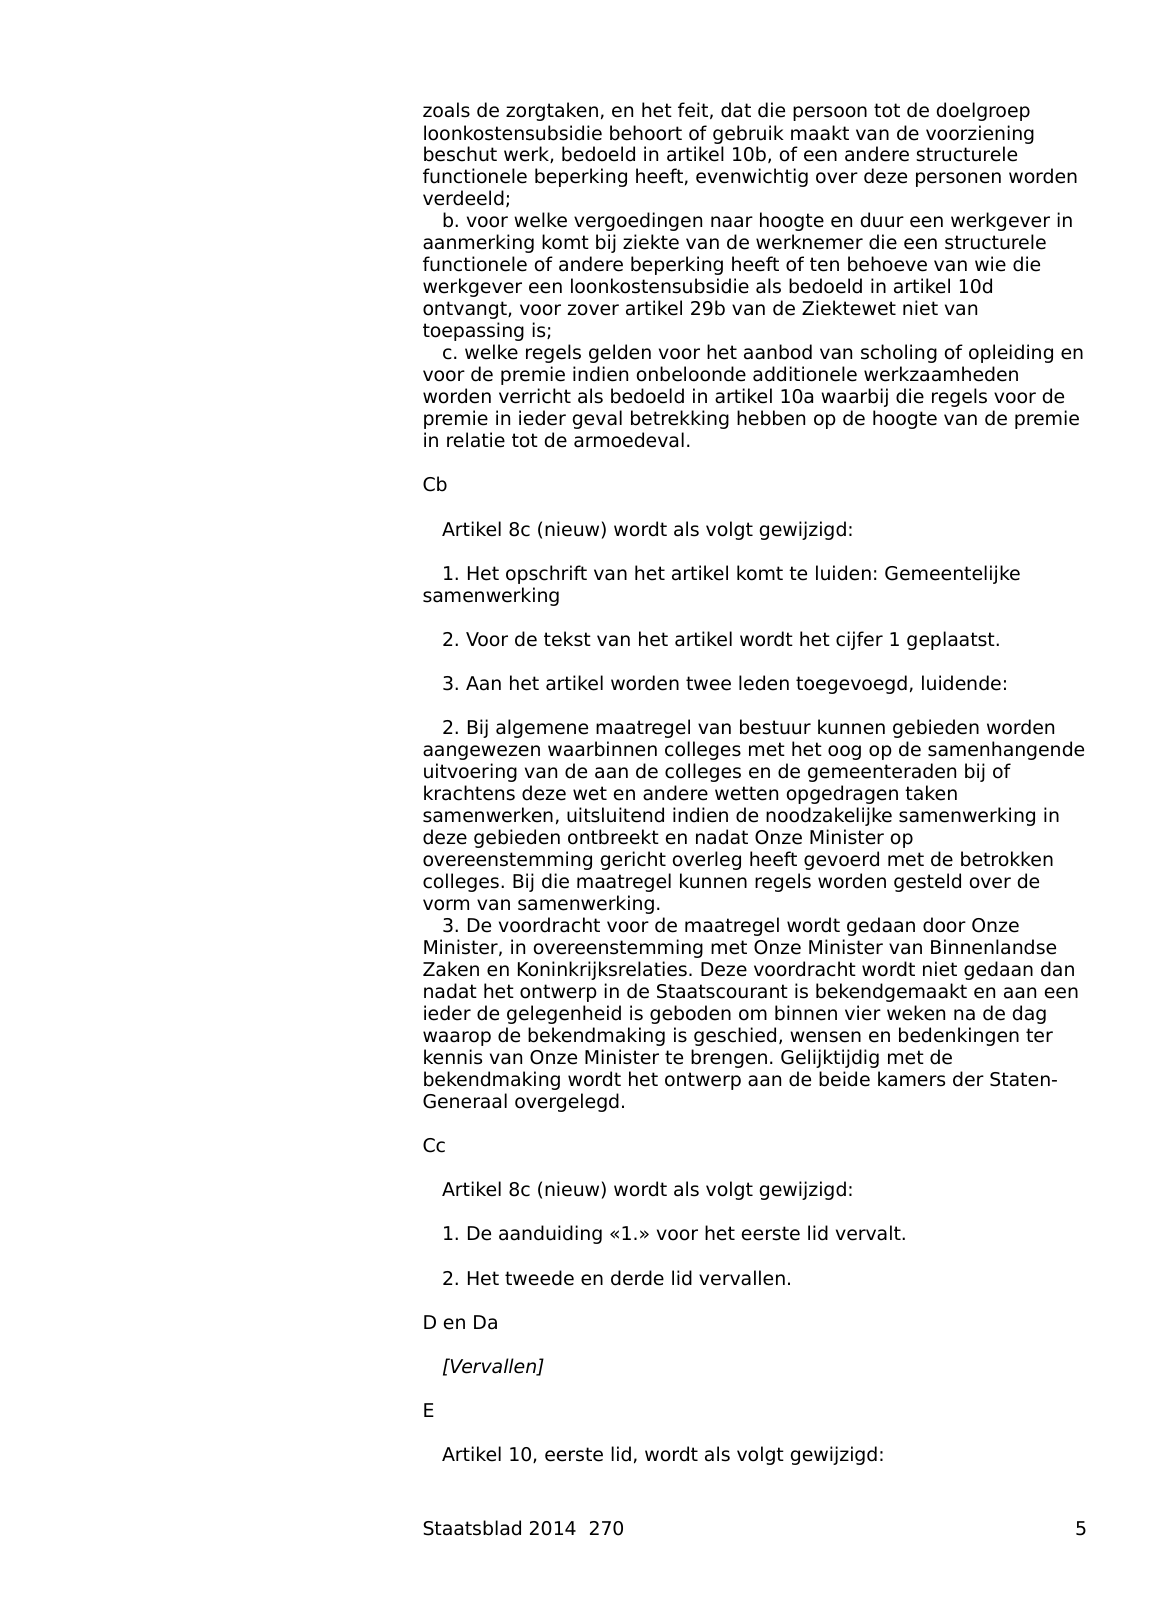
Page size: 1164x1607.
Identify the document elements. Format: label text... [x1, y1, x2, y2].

text 2. Het tweede en derde lid vervallen. [422, 1267, 1087, 1289]
text c. welke regels gelden voor het aanbod van scholing of opleiding en voor de premie indien onbeloonde additionele werkzaamheden worden verricht als bedoeld in artikel 10a waarbij die regels voor de premie in ieder geval betrekking hebben op de hoogte van de premie in relatie tot de armoedeval. [422, 342, 1087, 452]
text Cb [422, 474, 1087, 496]
text 3. Aan het artikel worden twee leden toegevoegd, luidende: [422, 673, 1087, 695]
text E [422, 1400, 1087, 1422]
text [Vervallen] [422, 1356, 1087, 1378]
text Artikel 10, eerste lid, wordt als volgt gewijzigd: [422, 1444, 1087, 1466]
text 2. Bij algemene maatregel van bestuur kunnen gebieden worden aangewezen waarbinnen colleges met het oog op de samenhangende uitvoering van de aan de colleges en de gemeenteraden bij of krachtens deze wet en andere wetten opgedragen taken samenwerken, uitsluitend indien de noodzakelijke samenwerking in deze gebieden ontbreekt en nadat Onze Minister op overeenstemming gericht overleg heeft gevoerd met de betrokken colleges. Bij die maatregel kunnen regels worden gesteld over de vorm van samenwerking. [422, 717, 1087, 915]
text D en Da [422, 1312, 1087, 1333]
text 2. Voor de tekst van het artikel wordt het cijfer 1 geplaatst. [422, 629, 1087, 651]
text 1. Het opschrift van het artikel komt te luiden: Gemeentelijke samenwerking [422, 563, 1087, 607]
text Cc [422, 1135, 1087, 1157]
text Artikel 8c (nieuw) wordt als volgt gewijzigd: [422, 1179, 1087, 1201]
text Artikel 8c (nieuw) wordt als volgt gewijzigd: [422, 518, 1087, 540]
text 3. De voordracht voor de maatregel wordt gedaan door Onze Minister, in overeenstemming met Onze Minister van Binnenlandse Zaken en Koninkrijksrelaties. Deze voordracht wordt niet gedaan dan nadat het ontwerp in de Staatscourant is bekendgemaakt en aan een ieder de gelegenheid is geboden om binnen vier weken na de dag waarop de bekendmaking is geschied, wensen en bedenkingen ter kennis van Onze Minister te brengen. Gelijktijdig met de bekendmaking wordt het ontwerp aan de beide kamers der Staten-Generaal overgelegd. [422, 915, 1087, 1113]
text 1. De aanduiding «1.» voor het eerste lid vervalt. [422, 1223, 1087, 1245]
text zoals de zorgtaken, en het feit, dat die persoon tot de doelgroep loonkostensubsidie behoort of gebruik maakt van de voorziening beschut werk, bedoeld in artikel 10b, of een andere structurele functionele beperking heeft, evenwichtig over deze personen worden verdeeld; [422, 100, 1087, 210]
text b. voor welke vergoedingen naar hoogte en duur een werkgever in aanmerking komt bij ziekte van de werknemer die een structurele functionele of andere beperking heeft of ten behoeve van wie die werkgever een loonkostensubsidie als bedoeld in artikel 10d ontvangt, voor zover artikel 29b van de Ziektewet niet van toepassing is; [422, 210, 1087, 342]
